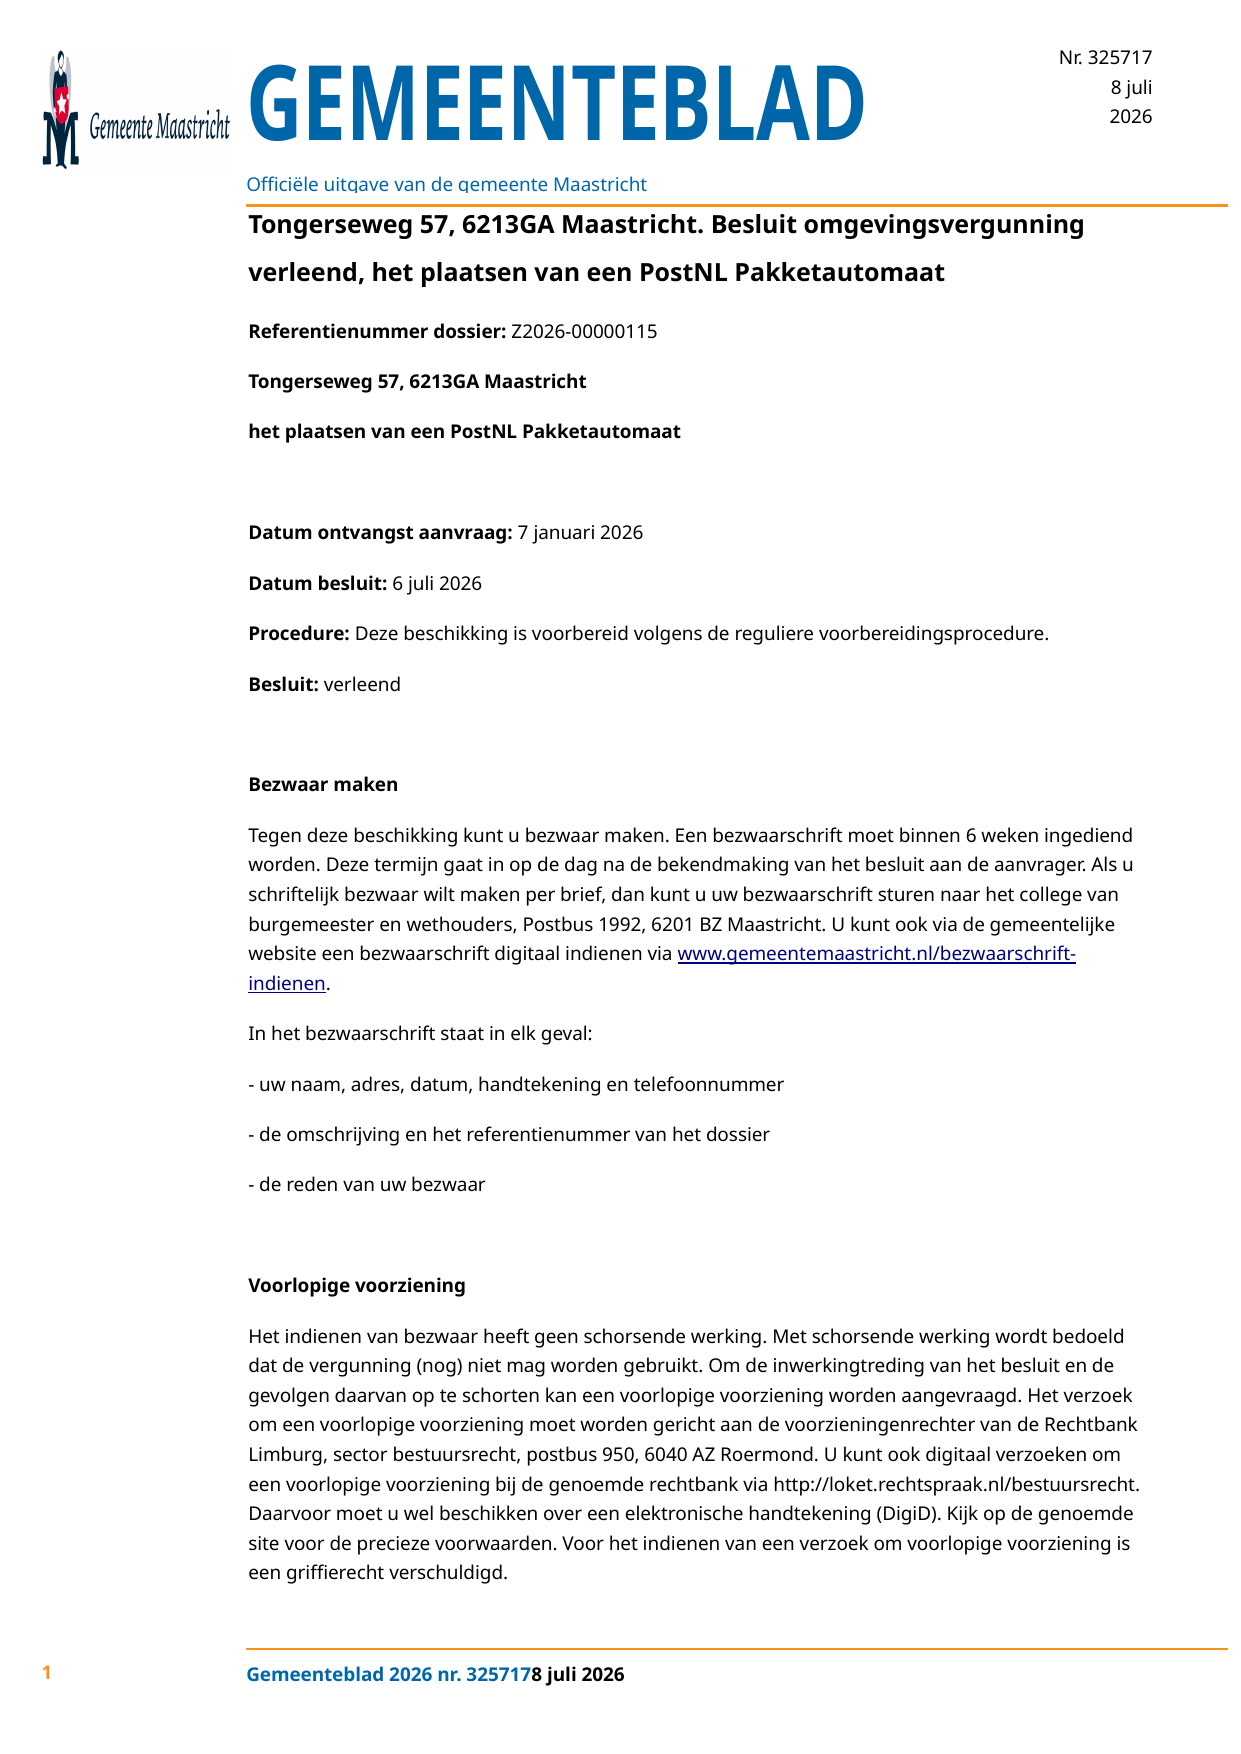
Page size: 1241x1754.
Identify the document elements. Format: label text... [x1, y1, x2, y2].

text Bezwaar maken [248, 772, 1152, 797]
picture [41, 47, 231, 172]
text Procedure: Deze beschikking is voorbereid volgens de reguliere voorbereidingsprocedure. [248, 620, 1152, 646]
text In het bezwaarschrift staat in elk geval: [248, 1020, 1152, 1046]
text Tongerseweg 57, 6213GA Maastricht. Besluit omgevingsvergunning verleend, het plaatsen van een PostNL Pakketautomaat [248, 207, 1152, 288]
text Tongerseweg 57, 6213GA Maastricht [248, 368, 1152, 394]
text - de omschrijving en het referentienummer van het dossier [248, 1121, 1152, 1147]
text Datum besluit: 6 juli 2026 [248, 570, 1152, 596]
text - uw naam, adres, datum, handtekening en telefoonnummer [248, 1071, 1152, 1097]
text Referentienummer dossier: Z2026-00000115 [248, 318, 1152, 344]
text Besluit: verleend [248, 671, 1152, 697]
text Datum ontvangst aanvraag: 7 januari 2026 [248, 519, 1152, 545]
text Het indienen van bezwaar heeft geen schorsende werking. Met schorsende werking wordt bedoeld dat de vergunning (nog) niet mag worden gebruikt. Om de inwerkingtreding van het besluit en de gevolgen daarvan op te schorten kan een voorlopige voorziening worden aangevraagd. Het verzoek om een voorlopige voorziening moet worden gericht aan de voorzieningenrechter van de Rechtbank Limburg, sector bestuursrecht, postbus 950, 6040 AZ Roermond. U kunt ook digitaal verzoeken om een voorlopige voorziening bij de genoemde rechtbank via http://loket.rechtspraak.nl/bestuursrecht. Daarvoor moet u wel beschikken over een elektronische handtekening (DigiD). Kijk op de genoemde site voor de precieze voorwaarden. Voor het indienen van een verzoek om voorlopige voorziening is een griffierecht verschuldigd. [248, 1323, 1152, 1585]
text het plaatsen van een PostNL Pakketautomaat [248, 419, 1152, 444]
text Voorlopige voorziening [248, 1272, 1152, 1298]
text Tegen deze beschikking kunt u bezwaar maken. Een bezwaarschrift moet binnen 6 weken ingediend worden. Deze termijn gaat in op de dag na de bekendmaking van het besluit aan de aanvrager. Als u schriftelijk bezwaar wilt maken per brief, dan kunt u uw bezwaarschrift sturen naar het college van burgemeester en wethouders, Postbus 1992, 6201 BZ Maastricht. U kunt ook via de gemeentelijke website een bezwaarschrift digitaal indienen via www.gemeentemaastricht.nl/bezwaarschrift-indienen. [248, 822, 1152, 996]
text - de reden van uw bezwaar [248, 1172, 1152, 1197]
